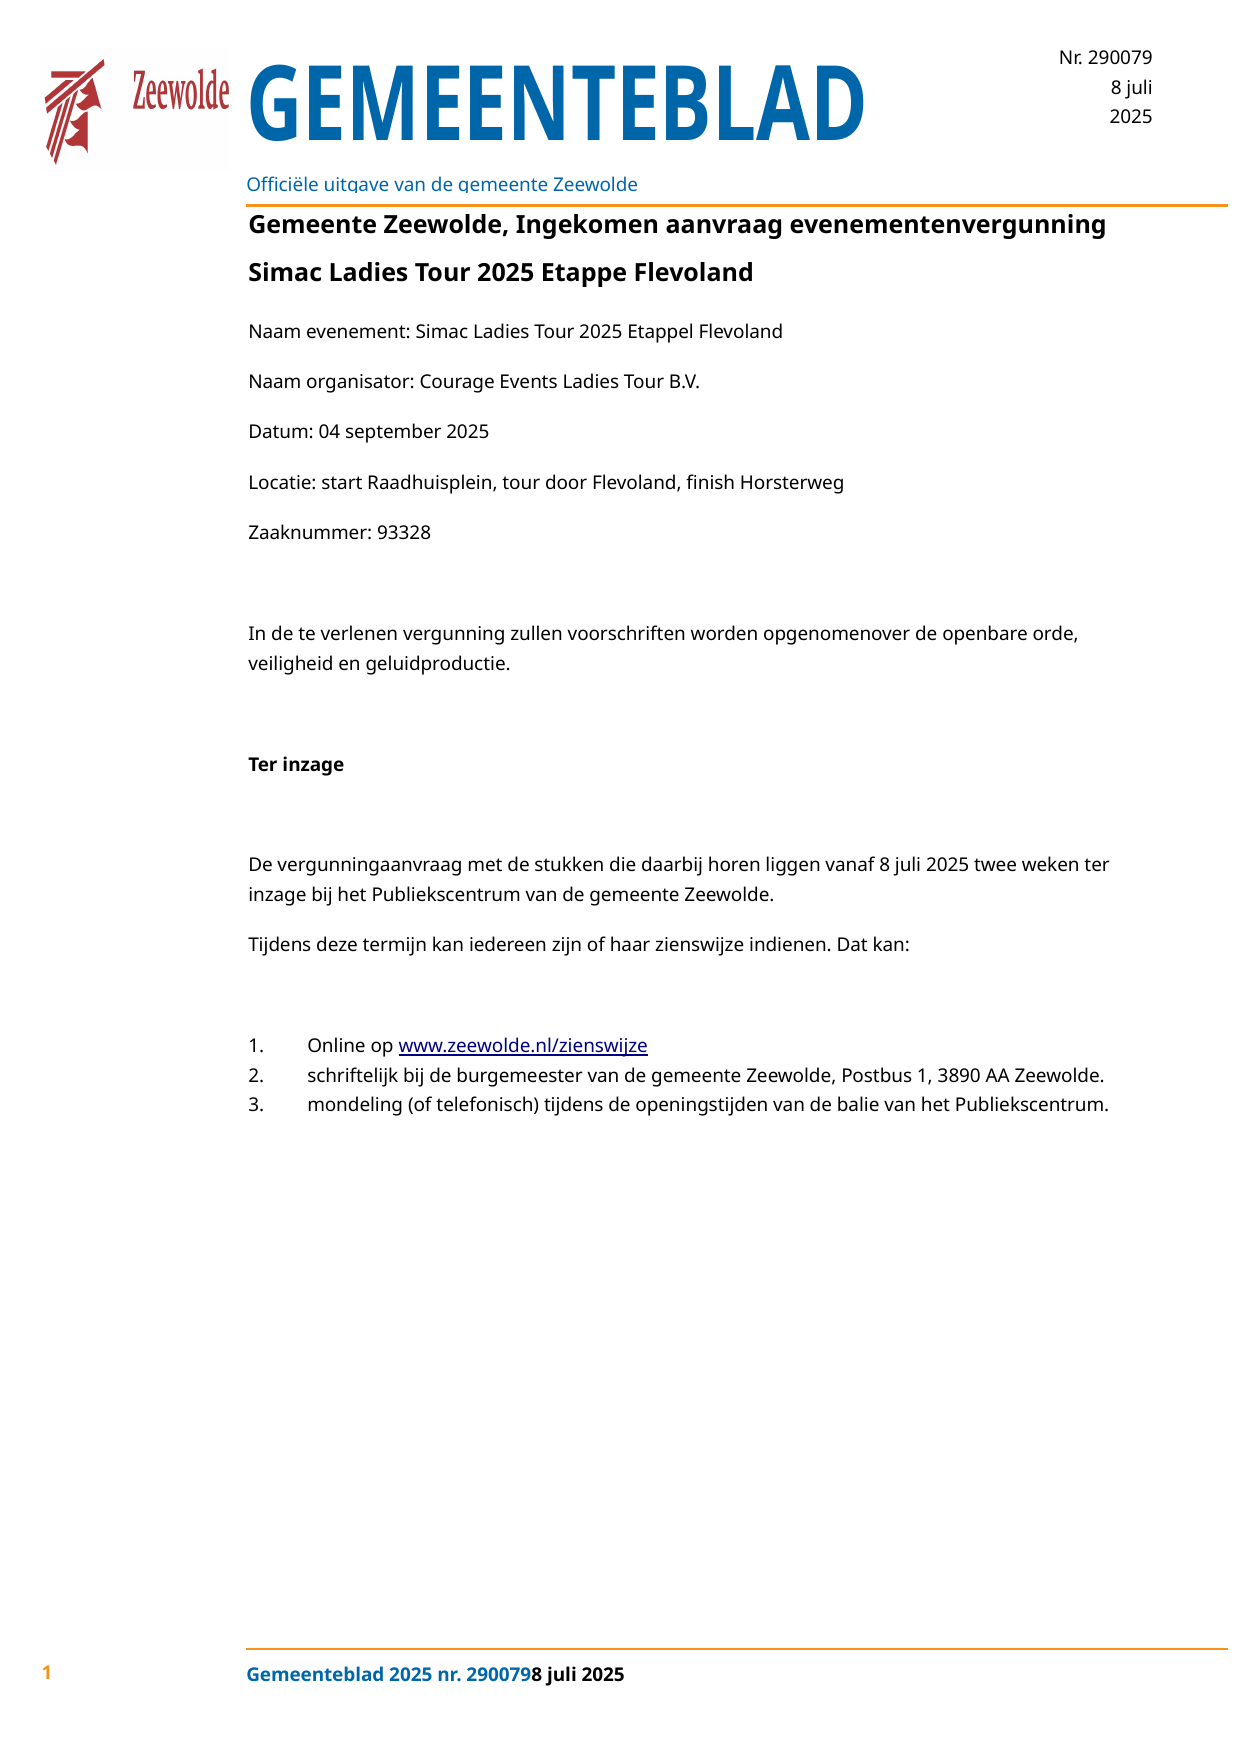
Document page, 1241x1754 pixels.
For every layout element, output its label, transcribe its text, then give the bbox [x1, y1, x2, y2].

text De vergunningaanvraag met de stukken die daarbij horen liggen vanaf 8 juli 2025 twee weken ter inzage bij het Publiekscentrum van de gemeente Zeewolde. [248, 852, 1152, 907]
picture [41, 47, 231, 172]
text Zaaknummer: 93328 [248, 519, 1152, 545]
text Ter inzage [248, 751, 1152, 777]
list schriftelijk bij de burgemeester van de gemeente Zeewolde, Postbus 1, 3890 AA Zeewolde. [248, 1062, 1152, 1088]
text Datum: 04 september 2025 [248, 419, 1152, 444]
list mondeling (of telefonisch) tijdens de openingstijden van de balie van het Publiekscentrum. [248, 1092, 1152, 1117]
text Locatie: start Raadhuisplein, tour door Flevoland, finish Horsterweg [248, 469, 1152, 495]
text Naam evenement: Simac Ladies Tour 2025 Etappel Flevoland [248, 318, 1152, 344]
text Naam organisator: Courage Events Ladies Tour B.V. [248, 368, 1152, 394]
text In de te verlenen vergunning zullen voorschriften worden opgenomenover de openbare orde, veiligheid en geluidproductie. [248, 620, 1152, 676]
list Online op www.zeewolde.nl/zienswijze [248, 1032, 1152, 1058]
text Tijdens deze termijn kan iedereen zijn of haar zienswijze indienen. Dat kan: [248, 932, 1152, 957]
text Gemeente Zeewolde, Ingekomen aanvraag evenementenvergunning Simac Ladies Tour 2025 Etappe Flevoland [248, 207, 1152, 288]
